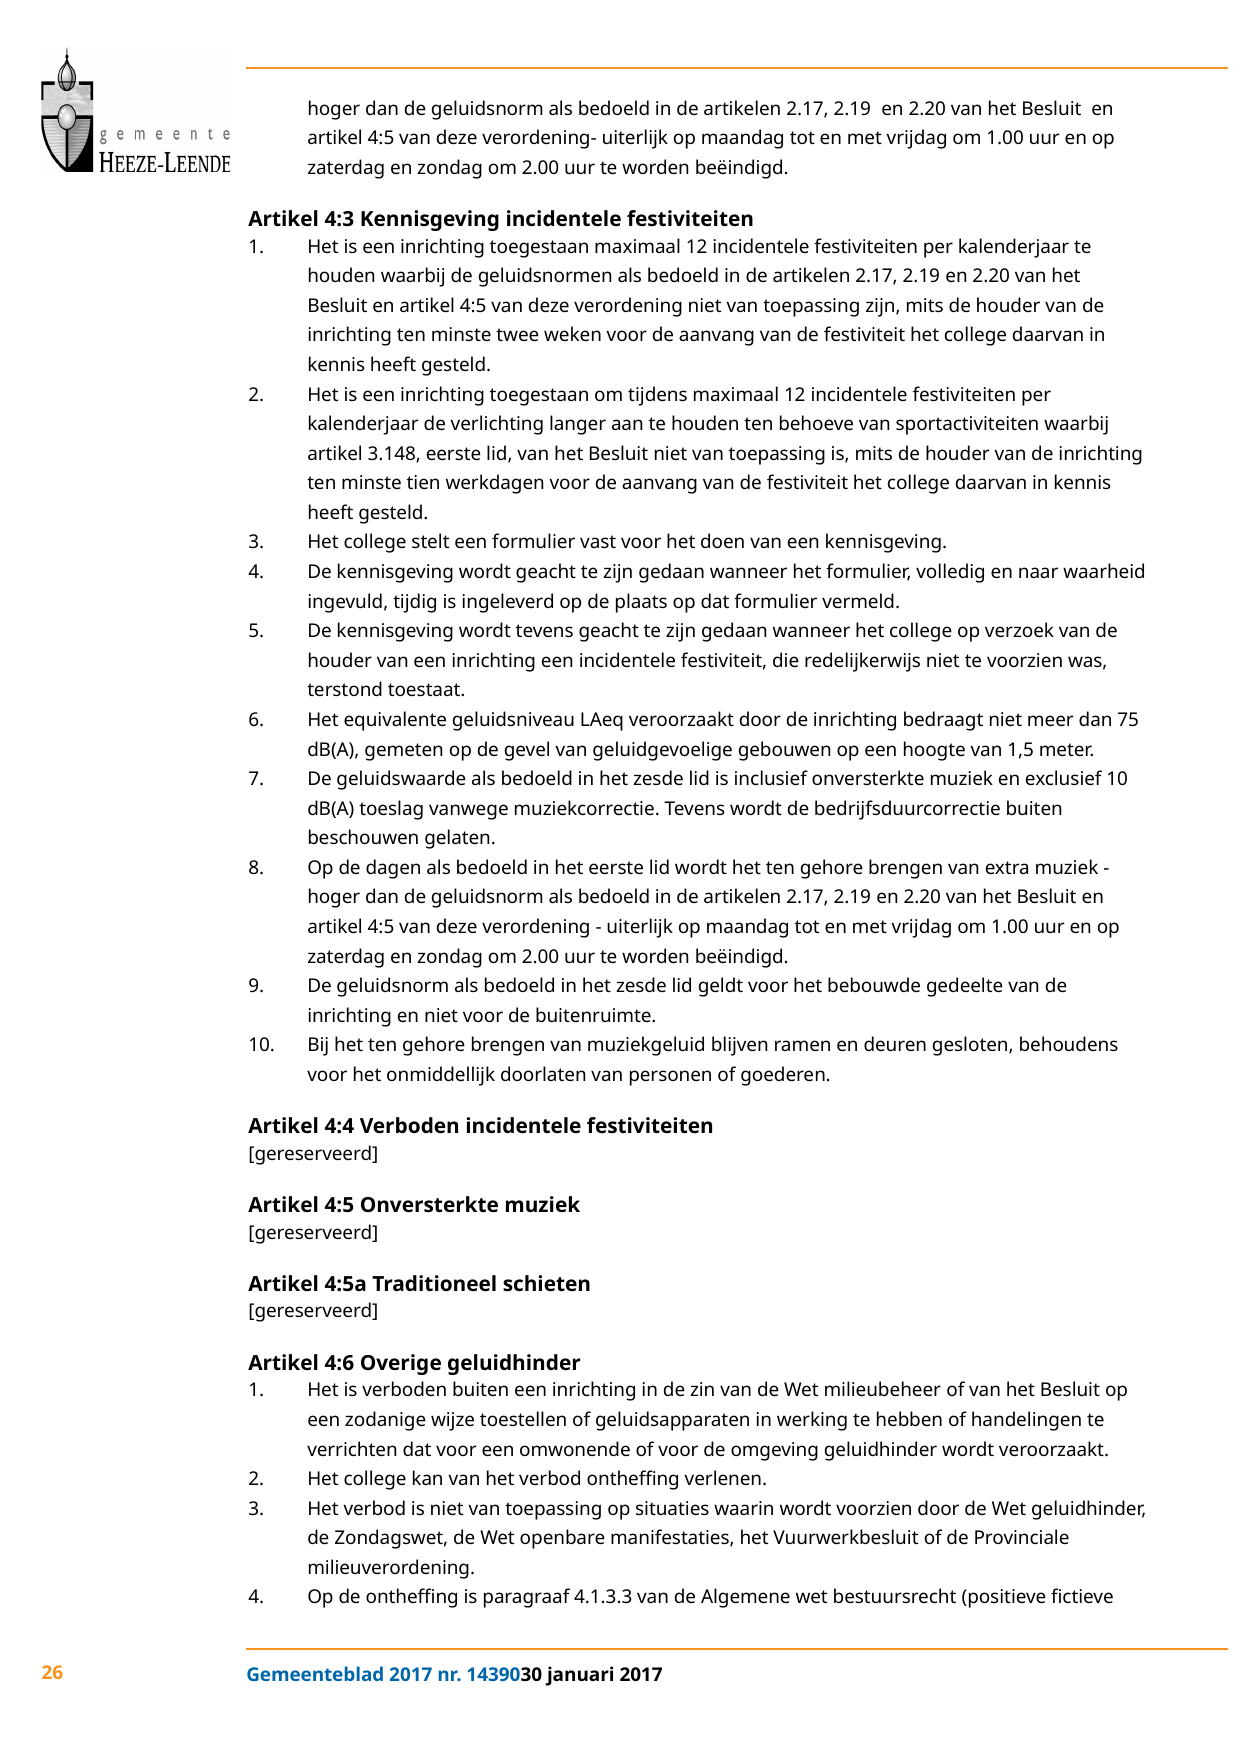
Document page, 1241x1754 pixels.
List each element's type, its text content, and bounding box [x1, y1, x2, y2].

text Artikel 4:5a Traditioneel schieten [248, 1269, 1152, 1298]
list Het is verboden buiten een inrichting in de zin van de Wet milieubeheer of van het Besluit op een zodanige wijze toestellen of geluidsapparaten in werking te hebben of handelingen te verrichten dat voor een omwonende of voor de omgeving geluidhinder wordt veroorzaakt. [248, 1377, 1152, 1461]
text [gereserveerd] [248, 1140, 1152, 1166]
text Artikel 4:5 Onversterkte muziek [248, 1190, 1152, 1219]
list Op de ontheffing is paragraaf 4.1.3.3 van de Algemene wet bestuursrecht (positieve fictieve [248, 1584, 1152, 1609]
list -hoger dan de geluidsnorm als bedoeld in de artikelen 2.17, 2.19 en 2.20 van het Besluit en artikel 4:5 van deze verordening- uiterlijk op maandag tot en met vrijdag om 1.00 uur en op zaterdag en zondag om 2.00 uur te worden beëindigd. [248, 95, 1152, 180]
list Het verbod is niet van toepassing op situaties waarin wordt voorzien door de Wet geluidhinder, de Zondagswet, de Wet openbare manifestaties, het Vuurwerkbesluit of de Provinciale milieuverordening. [248, 1495, 1152, 1580]
list Het is een inrichting toegestaan om tijdens maximaal 12 incidentele festiviteiten per kalenderjaar de verlichting langer aan te houden ten behoeve van sportactiviteiten waarbij artikel 3.148, eerste lid, van het Besluit niet van toepassing is, mits de houder van de inrichting ten minste tien werkdagen voor de aanvang van de festiviteit het college daarvan in kennis heeft gesteld. [248, 381, 1152, 525]
text Artikel 4:6 Overige geluidhinder [248, 1348, 1152, 1377]
list De kennisgeving wordt tevens geacht te zijn gedaan wanneer het college op verzoek van de houder van een inrichting een incidentele festiviteit, die redelijkerwijs niet te voorzien was, terstond toestaat. [248, 617, 1152, 702]
list Het equivalente geluidsniveau LAeq veroorzaakt door de inrichting bedraagt niet meer dan 75 dB(A), gemeten op de gevel van geluidgevoelige gebouwen op een hoogte van 1,5 meter. [248, 706, 1152, 761]
list Het college stelt een formulier vast voor het doen van een kennisgeving. [248, 529, 1152, 554]
list De geluidswaarde als bedoeld in het zesde lid is inclusief onversterkte muziek en exclusief 10 dB(A) toeslag vanwege muziekcorrectie. Tevens wordt de bedrijfsduurcorrectie buiten beschouwen gelaten. [248, 765, 1152, 850]
list Het college kan van het verbod ontheffing verlenen. [248, 1465, 1152, 1491]
text [gereserveerd] [248, 1298, 1152, 1323]
text Artikel 4:3 Kennisgeving incidentele festiviteiten [248, 204, 1152, 233]
list De kennisgeving wordt geacht te zijn gedaan wanneer het formulier, volledig en naar waarheid ingevuld, tijdig is ingeleverd op de plaats op dat formulier vermeld. [248, 558, 1152, 613]
text Artikel 4:4 Verboden incidentele festiviteiten [248, 1112, 1152, 1140]
text [gereserveerd] [248, 1219, 1152, 1244]
picture [41, 47, 231, 172]
list Op de dagen als bedoeld in het eerste lid wordt het ten gehore brengen van extra muziek - hoger dan de geluidsnorm als bedoeld in de artikelen 2.17, 2.19 en 2.20 van het Besluit en artikel 4:5 van deze verordening - uiterlijk op maandag tot en met vrijdag om 1.00 uur en op zaterdag en zondag om 2.00 uur te worden beëindigd. [248, 854, 1152, 968]
list De geluidsnorm als bedoeld in het zesde lid geldt voor het bebouwde gedeelte van de inrichting en niet voor de buitenruimte. [248, 972, 1152, 1028]
list Bij het ten gehore brengen van muziekgeluid blijven ramen en deuren gesloten, behoudens voor het onmiddellijk doorlaten van personen of goederen. [248, 1032, 1152, 1087]
list Het is een inrichting toegestaan maximaal 12 incidentele festiviteiten per kalenderjaar te houden waarbij de geluidsnormen als bedoeld in de artikelen 2.17, 2.19 en 2.20 van het Besluit en artikel 4:5 van deze verordening niet van toepassing zijn, mits de houder van de inrichting ten minste twee weken voor de aanvang van de festiviteit het college daarvan in kennis heeft gesteld. [248, 233, 1152, 377]
